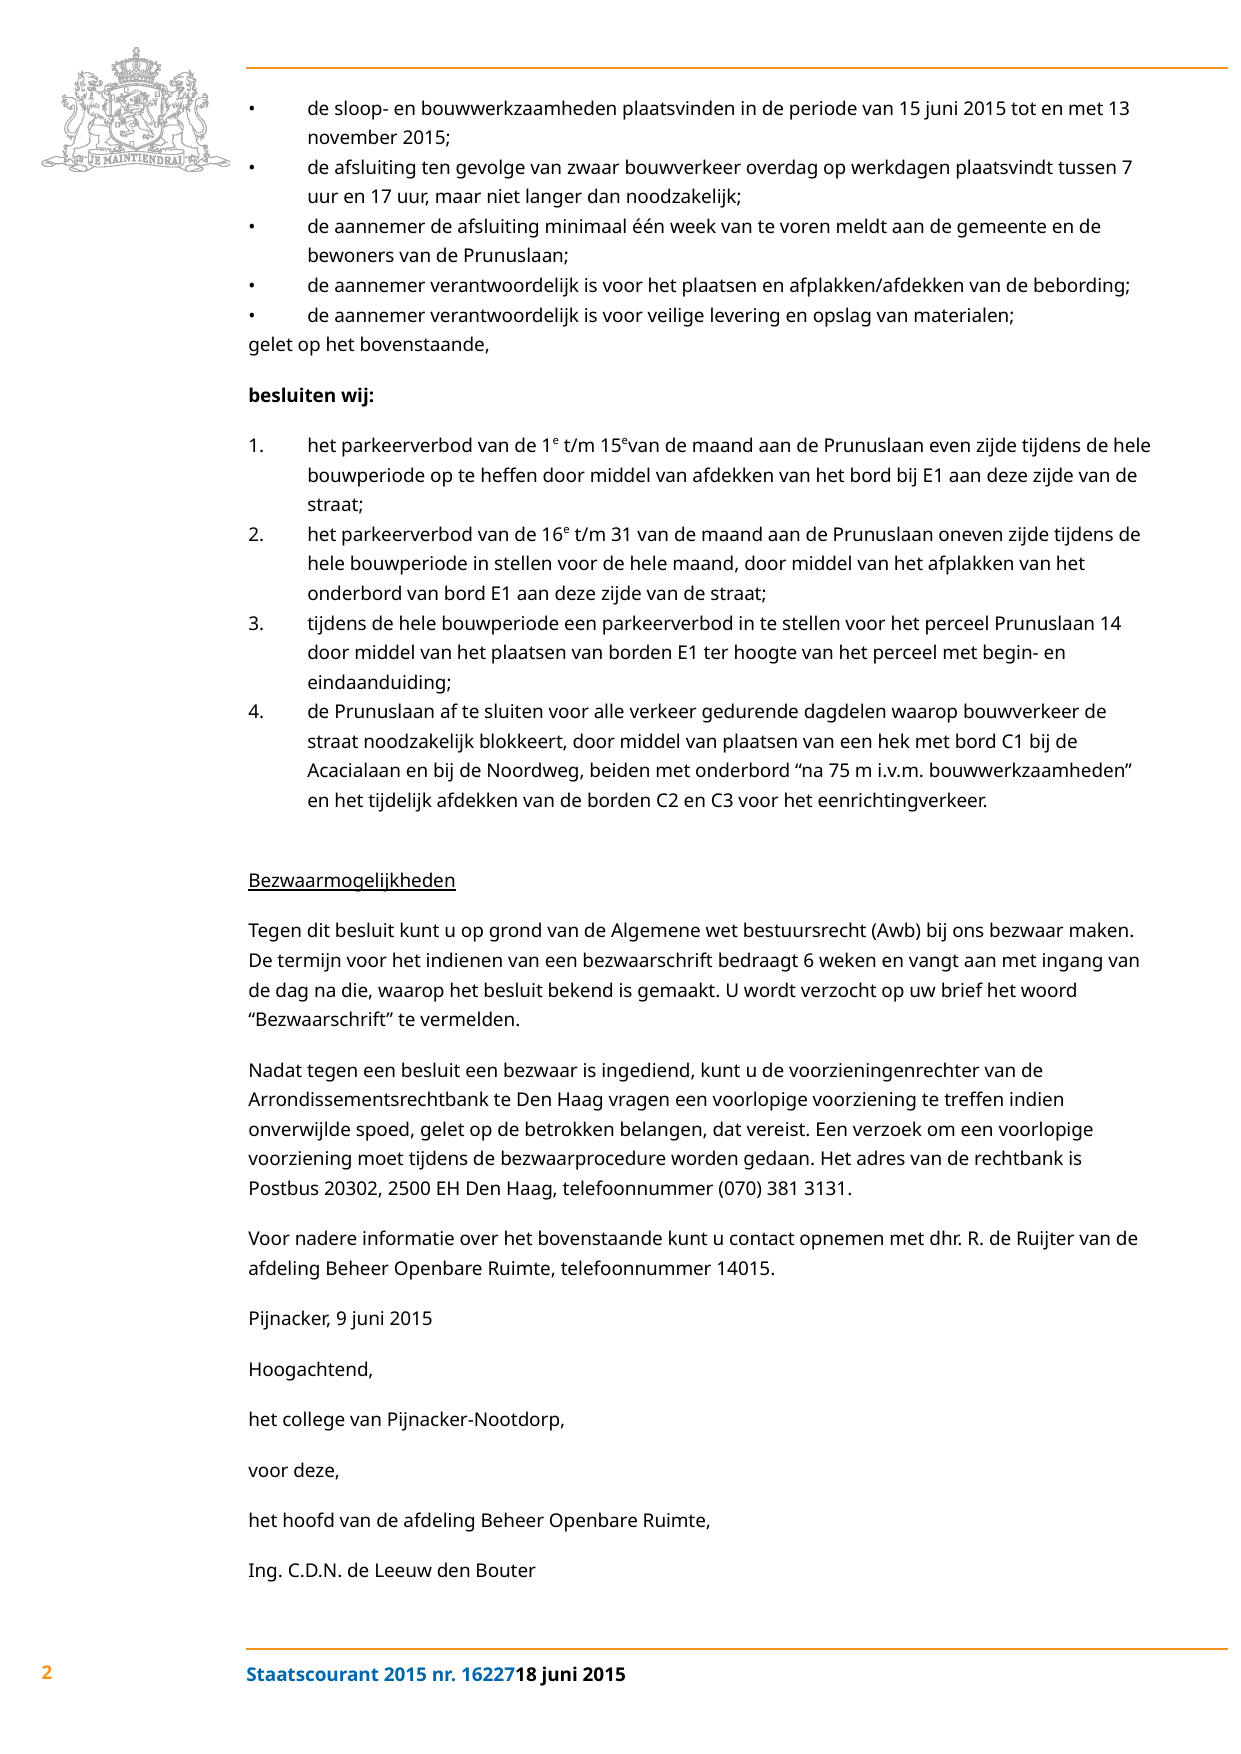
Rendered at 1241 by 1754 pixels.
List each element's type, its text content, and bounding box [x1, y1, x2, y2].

list de sloop- en bouwwerkzaamheden plaatsvinden in de periode van 15 juni 2015 tot en met 13 november 2015; [248, 95, 1152, 150]
text Hoogachtend, [248, 1356, 1152, 1382]
list de aannemer de afsluiting minimaal één week van te voren meldt aan de gemeente en de bewoners van de Prunuslaan; [248, 213, 1152, 268]
list het parkeerverbod van de 1e t/m 15evan de maand aan de Prunuslaan even zijde tijdens de hele bouwperiode op te heffen door middel van afdekken van het bord bij E1 aan deze zijde van de straat; [248, 432, 1152, 517]
text Voor nadere informatie over het bovenstaande kunt u contact opnemen met dhr. R. de Ruijter van de afdeling Beheer Openbare Ruimte, telefoonnummer 14015. [248, 1226, 1152, 1281]
list de aannemer verantwoordelijk is voor het plaatsen en afplakken/afdekken van de bebording; [248, 272, 1152, 298]
text het hoofd van de afdeling Beheer Openbare Ruimte, [248, 1507, 1152, 1533]
text gelet op het bovenstaande, [248, 331, 1152, 357]
text Nadat tegen een besluit een bezwaar is ingediend, kunt u de voorzieningenrechter van de Arrondissementsrechtbank te Den Haag vragen een voorlopige voorziening te treffen indien onverwijlde spoed, gelet op de betrokken belangen, dat vereist. Een verzoek om een voorlopige voorziening moet tijdens de bezwaarprocedure worden gedaan. Het adres van de rechtbank is Postbus 20302, 2500 EH Den Haag, telefoonnummer (070) 381 3131. [248, 1057, 1152, 1201]
text Bezwaarmogelijkheden [248, 867, 1152, 893]
text Tegen dit besluit kunt u op grond van de Algemene wet bestuursrecht (Awb) bij ons bezwaar maken. De termijn voor het indienen van een bezwaarschrift bedraagt 6 weken en vangt aan met ingang van de dag na die, waarop het besluit bekend is gemaakt. U wordt verzocht op uw brief het woord “Bezwaarschrift” te vermelden. [248, 918, 1152, 1032]
list het parkeerverbod van de 16e t/m 31 van de maand aan de Prunuslaan oneven zijde tijdens de hele bouwperiode in stellen voor de hele maand, door middel van het afplakken van het onderbord van bord E1 aan deze zijde van de straat; [248, 521, 1152, 606]
text Pijnacker, 9 juni 2015 [248, 1306, 1152, 1331]
text het college van Pijnacker-Nootdorp, [248, 1406, 1152, 1432]
text voor deze, [248, 1457, 1152, 1483]
text besluiten wij: [248, 382, 1152, 408]
list de Prunuslaan af te sluiten voor alle verkeer gedurende dagdelen waarop bouwverkeer de straat noodzakelijk blokkeert, door middel van plaatsen van een hek met bord C1 bij de Acacialaan en bij de Noordweg, beiden met onderbord “na 75 m i.v.m. bouwwerkzaamheden” en het tijdelijk afdekken van de borden C2 en C3 voor het eenrichtingverkeer. [248, 698, 1152, 813]
list de afsluiting ten gevolge van zwaar bouwverkeer overdag op werkdagen plaatsvindt tussen 7 uur en 17 uur, maar niet langer dan noodzakelijk; [248, 154, 1152, 209]
text Ing. C.D.N. de Leeuw den Bouter [248, 1558, 1152, 1583]
list tijdens de hele bouwperiode een parkeerverbod in te stellen voor het perceel Prunuslaan 14 door middel van het plaatsen van borden E1 ter hoogte van het perceel met begin- en eindaanduiding; [248, 610, 1152, 695]
picture [41, 47, 231, 172]
list de aannemer verantwoordelijk is voor veilige levering en opslag van materialen; [248, 302, 1152, 328]
